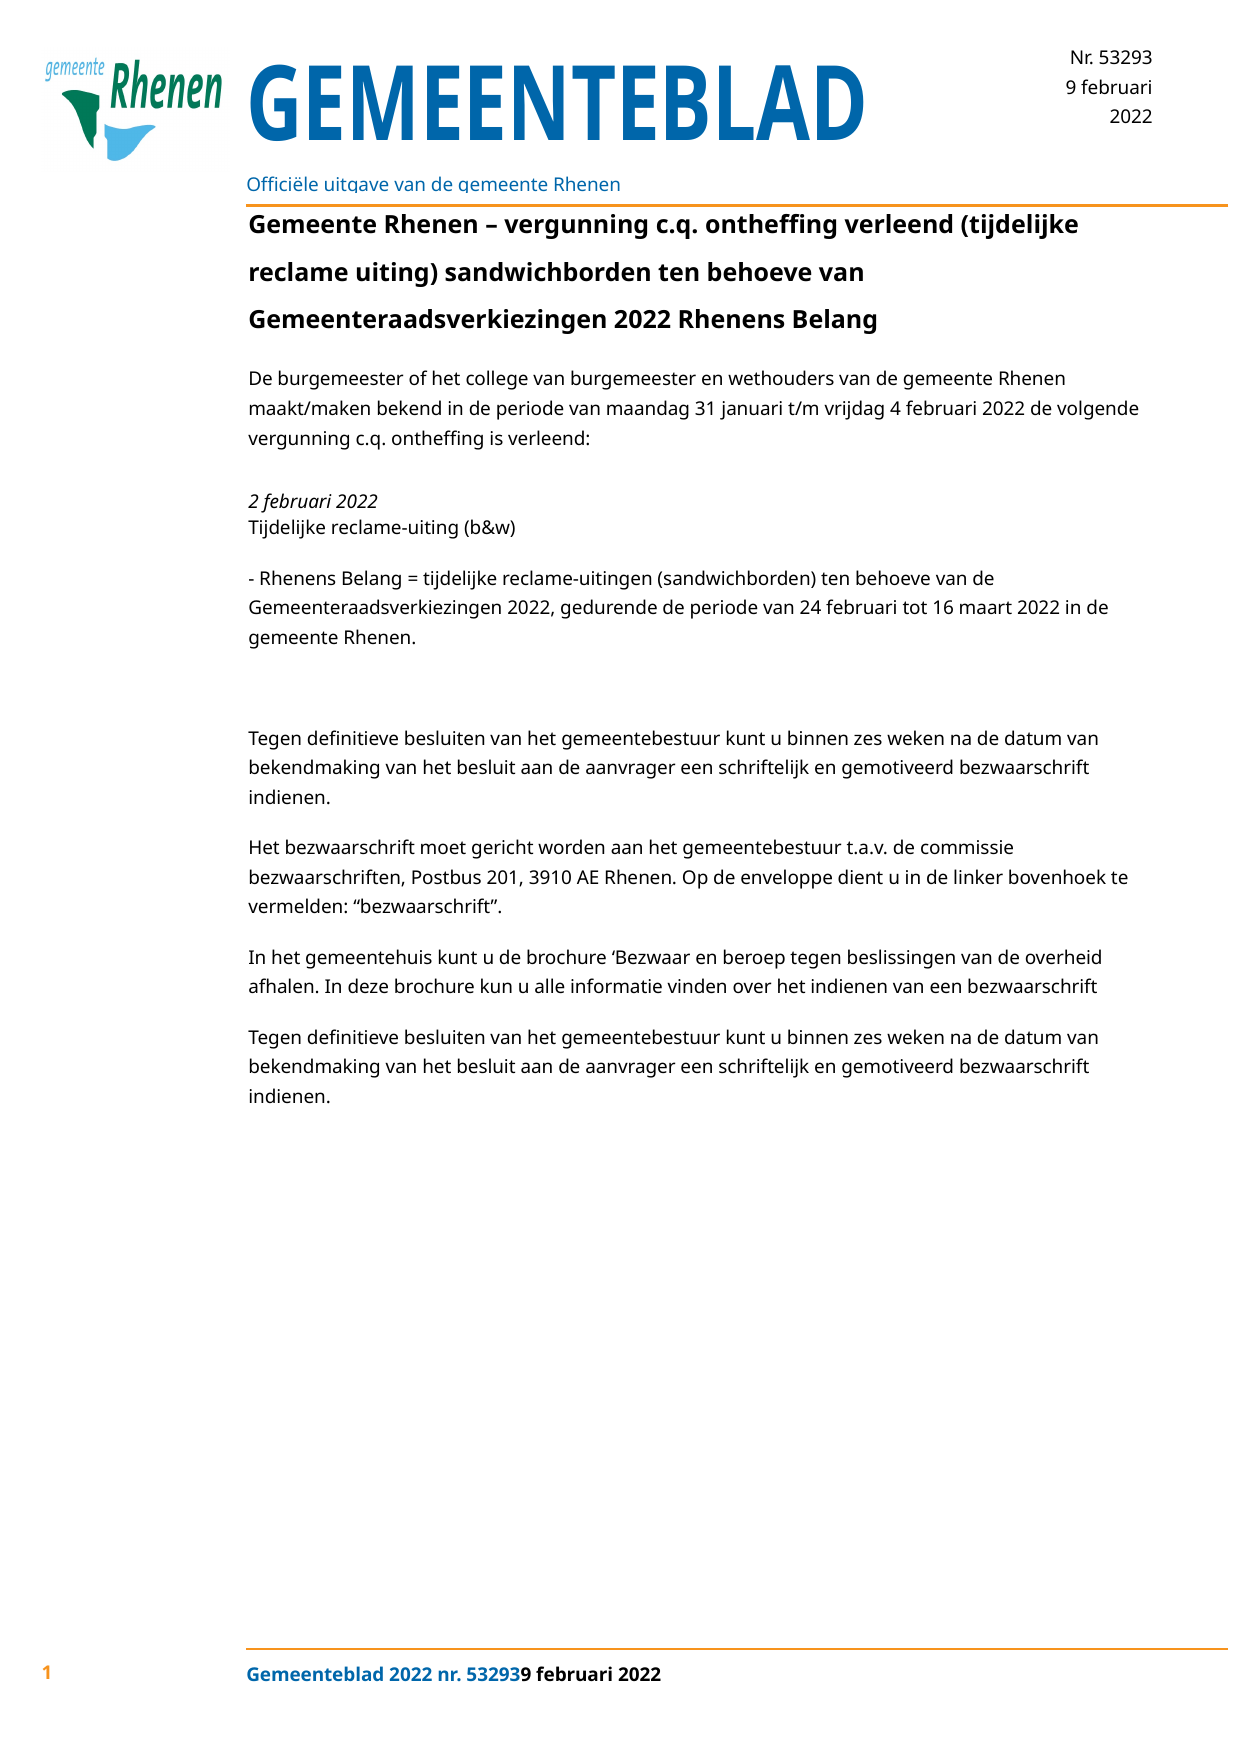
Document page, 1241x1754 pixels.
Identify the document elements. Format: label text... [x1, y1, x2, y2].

text In het gemeentehuis kunt u de brochure ‘Bezwaar en beroep tegen beslissingen van de overheid afhalen. In deze brochure kun u alle informatie vinden over het indienen van een bezwaarschrift [248, 944, 1152, 999]
picture [41, 47, 231, 172]
text Tegen definitieve besluiten van het gemeentebestuur kunt u binnen zes weken na de datum van bekendmaking van het besluit aan de aanvrager een schriftelijk en gemotiveerd bezwaarschrift indienen. [248, 725, 1152, 810]
text 2 februari 2022 [248, 489, 1152, 514]
text Gemeente Rhenen – vergunning c.q. ontheffing verleend (tijdelijke reclame uiting) sandwichborden ten behoeve van Gemeenteraadsverkiezingen 2022 Rhenens Belang [248, 207, 1152, 336]
text Het bezwaarschrift moet gericht worden aan het gemeentebestuur t.a.v. de commissie bezwaarschriften, Postbus 201, 3910 AE Rhenen. Op de enveloppe dient u in de linker bovenhoek te vermelden: “bezwaarschrift”. [248, 834, 1152, 919]
text Tegen definitieve besluiten van het gemeentebestuur kunt u binnen zes weken na de datum van bekendmaking van het besluit aan de aanvrager een schriftelijk en gemotiveerd bezwaarschrift indienen. [248, 1024, 1152, 1109]
text De burgemeester of het college van burgemeester en wethouders van de gemeente Rhenen maakt/maken bekend in de periode van maandag 31 januari t/m vrijdag 4 februari 2022 de volgende vergunning c.q. ontheffing is verleend: [248, 366, 1152, 450]
text Tijdelijke reclame-uiting (b&w) [248, 514, 1152, 540]
text - Rhenens Belang = tijdelijke reclame-uitingen (sandwichborden) ten behoeve van de Gemeenteraadsverkiezingen 2022, gedurende de periode van 24 februari tot 16 maart 2022 in de gemeente Rhenen. [248, 565, 1152, 650]
